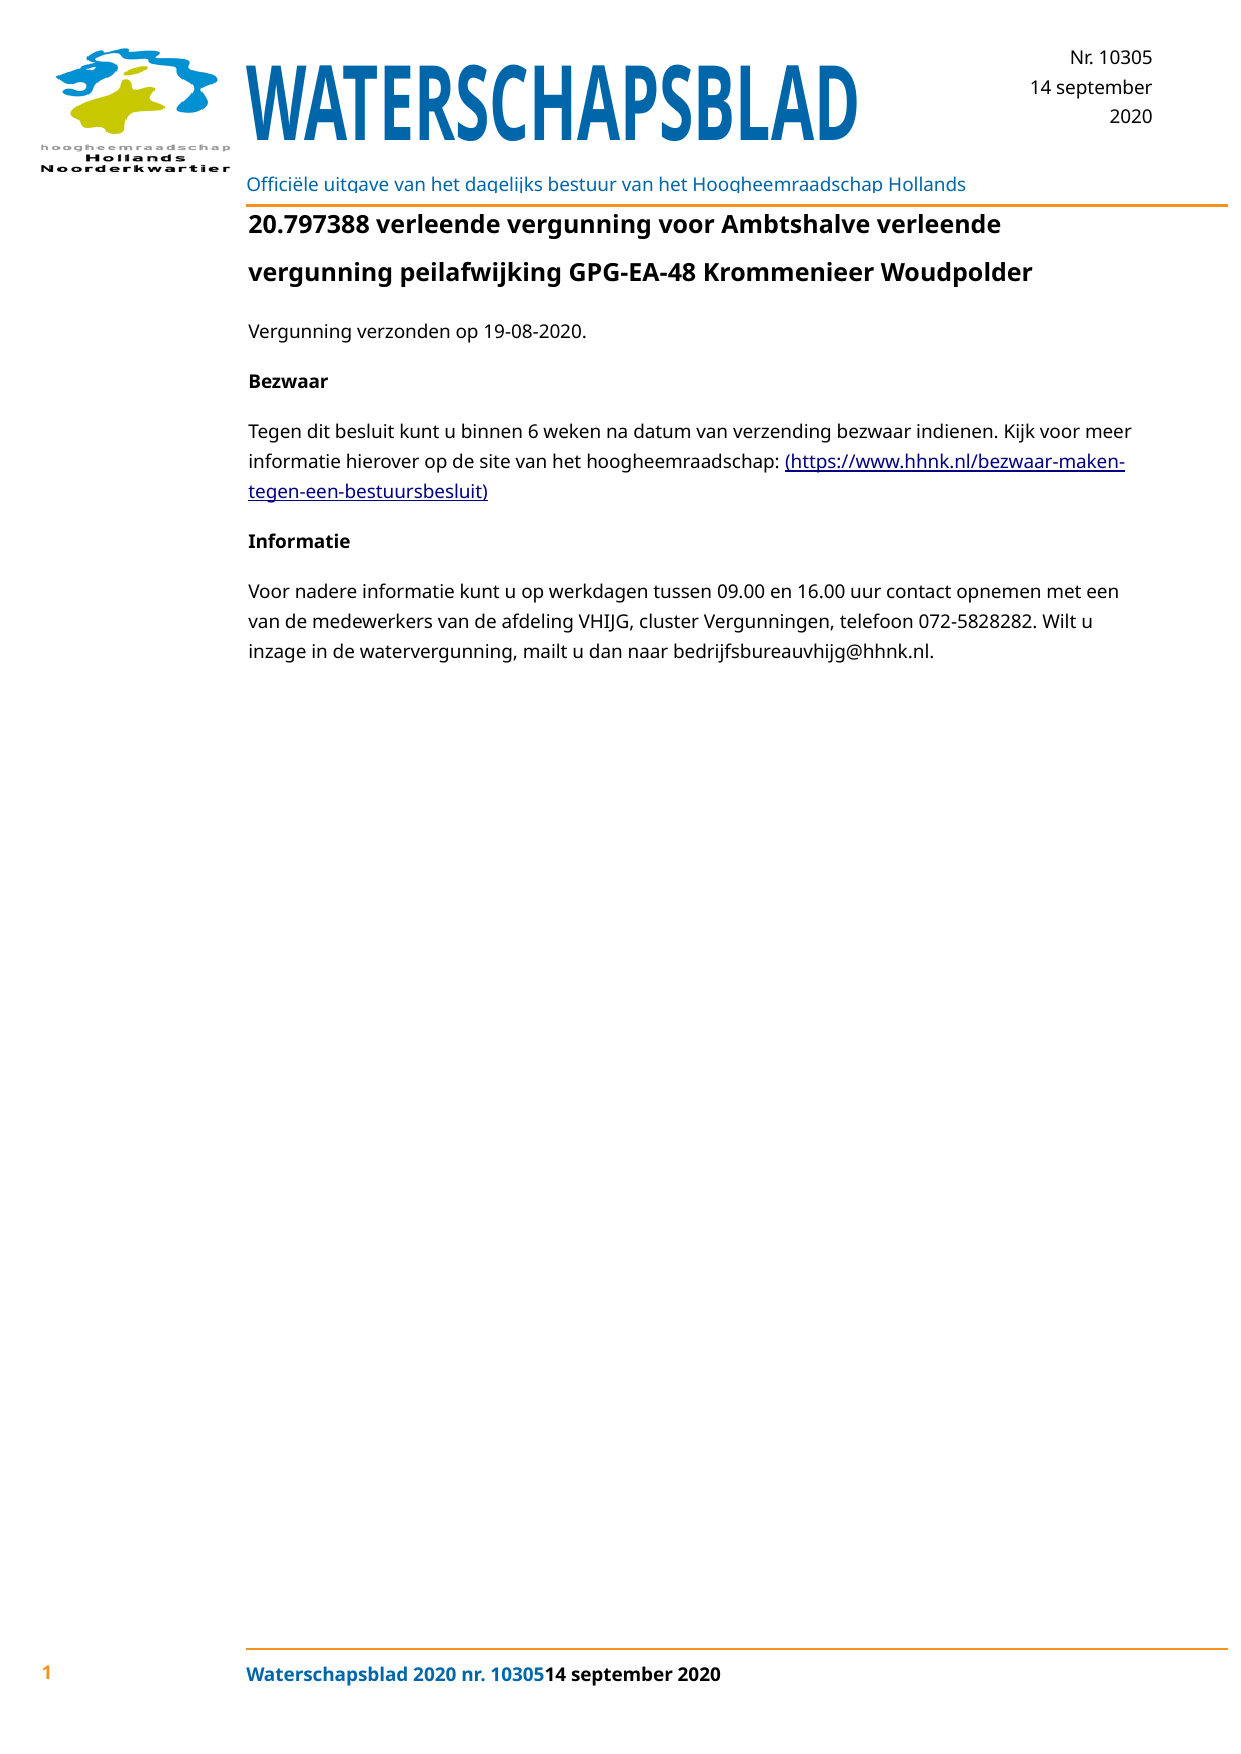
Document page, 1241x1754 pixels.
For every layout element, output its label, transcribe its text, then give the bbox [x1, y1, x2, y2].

text Informatie [248, 528, 1152, 554]
text Voor nadere informatie kunt u op werkdagen tussen 09.00 en 16.00 uur contact opnemen met een van de medewerkers van de afdeling VHIJG, cluster Vergunningen, telefoon 072-5828282. Wilt u inzage in de watervergunning, mailt u dan naar bedrijfsbureauvhijg@hhnk.nl. [248, 579, 1152, 664]
text 20.797388 verleende vergunning voor Ambtshalve verleende vergunning peilafwijking GPG-EA-48 Krommenieer Woudpolder [248, 207, 1152, 288]
text Tegen dit besluit kunt u binnen 6 weken na datum van verzending bezwaar indienen. Kijk voor meer informatie hierover op de site van het hoogheemraadschap: (https://www.hhnk.nl/bezwaar-maken-tegen-een-bestuursbesluit) [248, 419, 1152, 504]
text Bezwaar [248, 368, 1152, 394]
picture [41, 47, 231, 172]
text Vergunning verzonden op 19-08-2020. [248, 318, 1152, 344]
